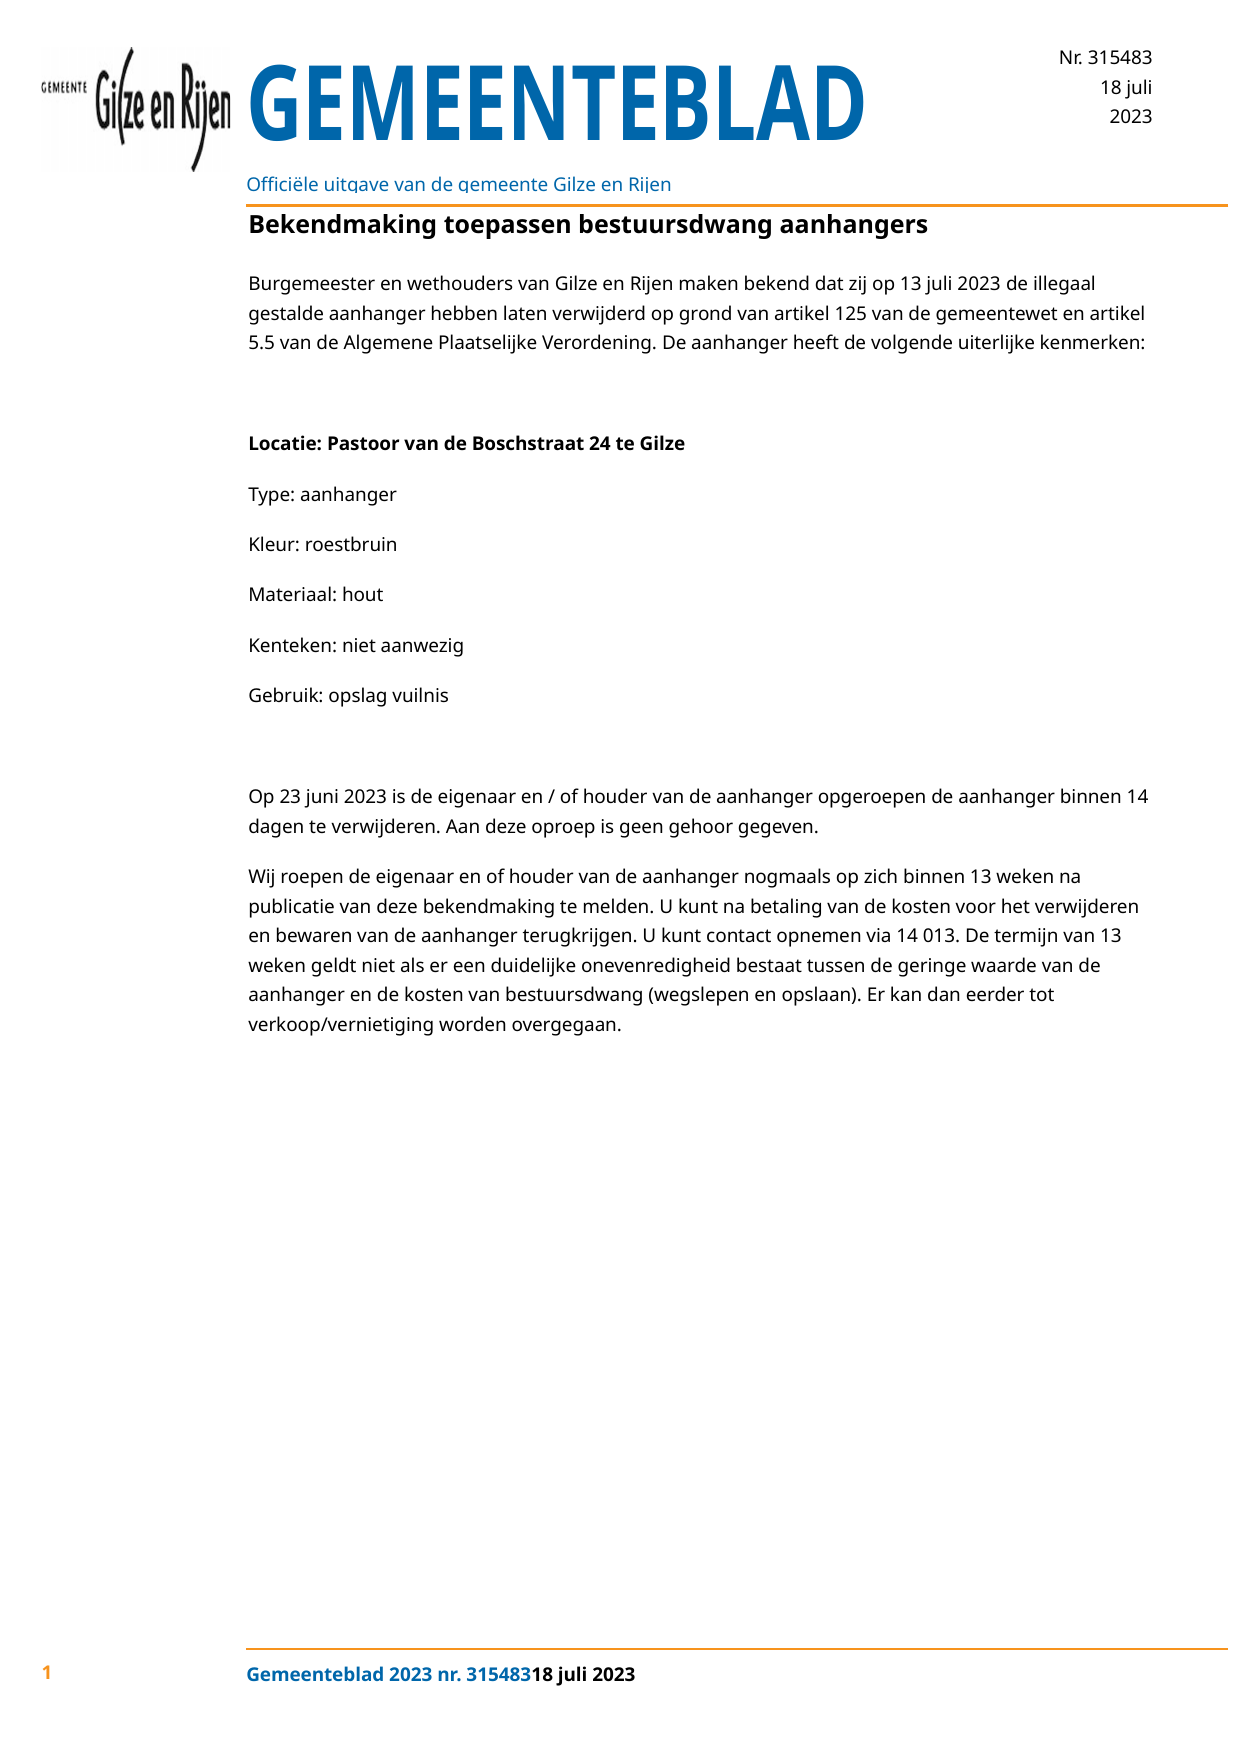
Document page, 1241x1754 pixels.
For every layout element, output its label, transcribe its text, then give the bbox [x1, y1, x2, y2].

text Locatie: Pastoor van de Boschstraat 24 te Gilze [248, 430, 1152, 456]
text Bekendmaking toepassen bestuursdwang aanhangers [248, 207, 1152, 241]
text Type: aanhanger [248, 481, 1152, 506]
text Kleur: roestbruin [248, 531, 1152, 557]
text Materiaal: hout [248, 582, 1152, 607]
text Kenteken: niet aanwezig [248, 632, 1152, 658]
text Burgemeester en wethouders van Gilze en Rijen maken bekend dat zij op 13 juli 2023 de illegaal gestalde aanhanger hebben laten verwijderd op grond van artikel 125 van de gemeentewet en artikel 5.5 van de Algemene Plaatselijke Verordening. De aanhanger heeft de volgende uiterlijke kenmerken: [248, 270, 1152, 355]
picture [41, 47, 231, 172]
text Gebruik: opslag vuilnis [248, 682, 1152, 708]
text Op 23 juni 2023 is de eigenaar en / of houder van de aanhanger opgeroepen de aanhanger binnen 14 dagen te verwijderen. Aan deze oproep is geen gehoor gegeven. [248, 783, 1152, 838]
text Wij roepen de eigenaar en of houder van de aanhanger nogmaals op zich binnen 13 weken na publicatie van deze bekendmaking te melden. U kunt na betaling van de kosten voor het verwijderen en bewaren van de aanhanger terugkrijgen. U kunt contact opnemen via 14 013. De termijn van 13 weken geldt niet als er een duidelijke onevenredigheid bestaat tussen de geringe waarde van de aanhanger en de kosten van bestuursdwang (wegslepen en opslaan). Er kan dan eerder tot verkoop/vernietiging worden overgegaan. [248, 863, 1152, 1037]
